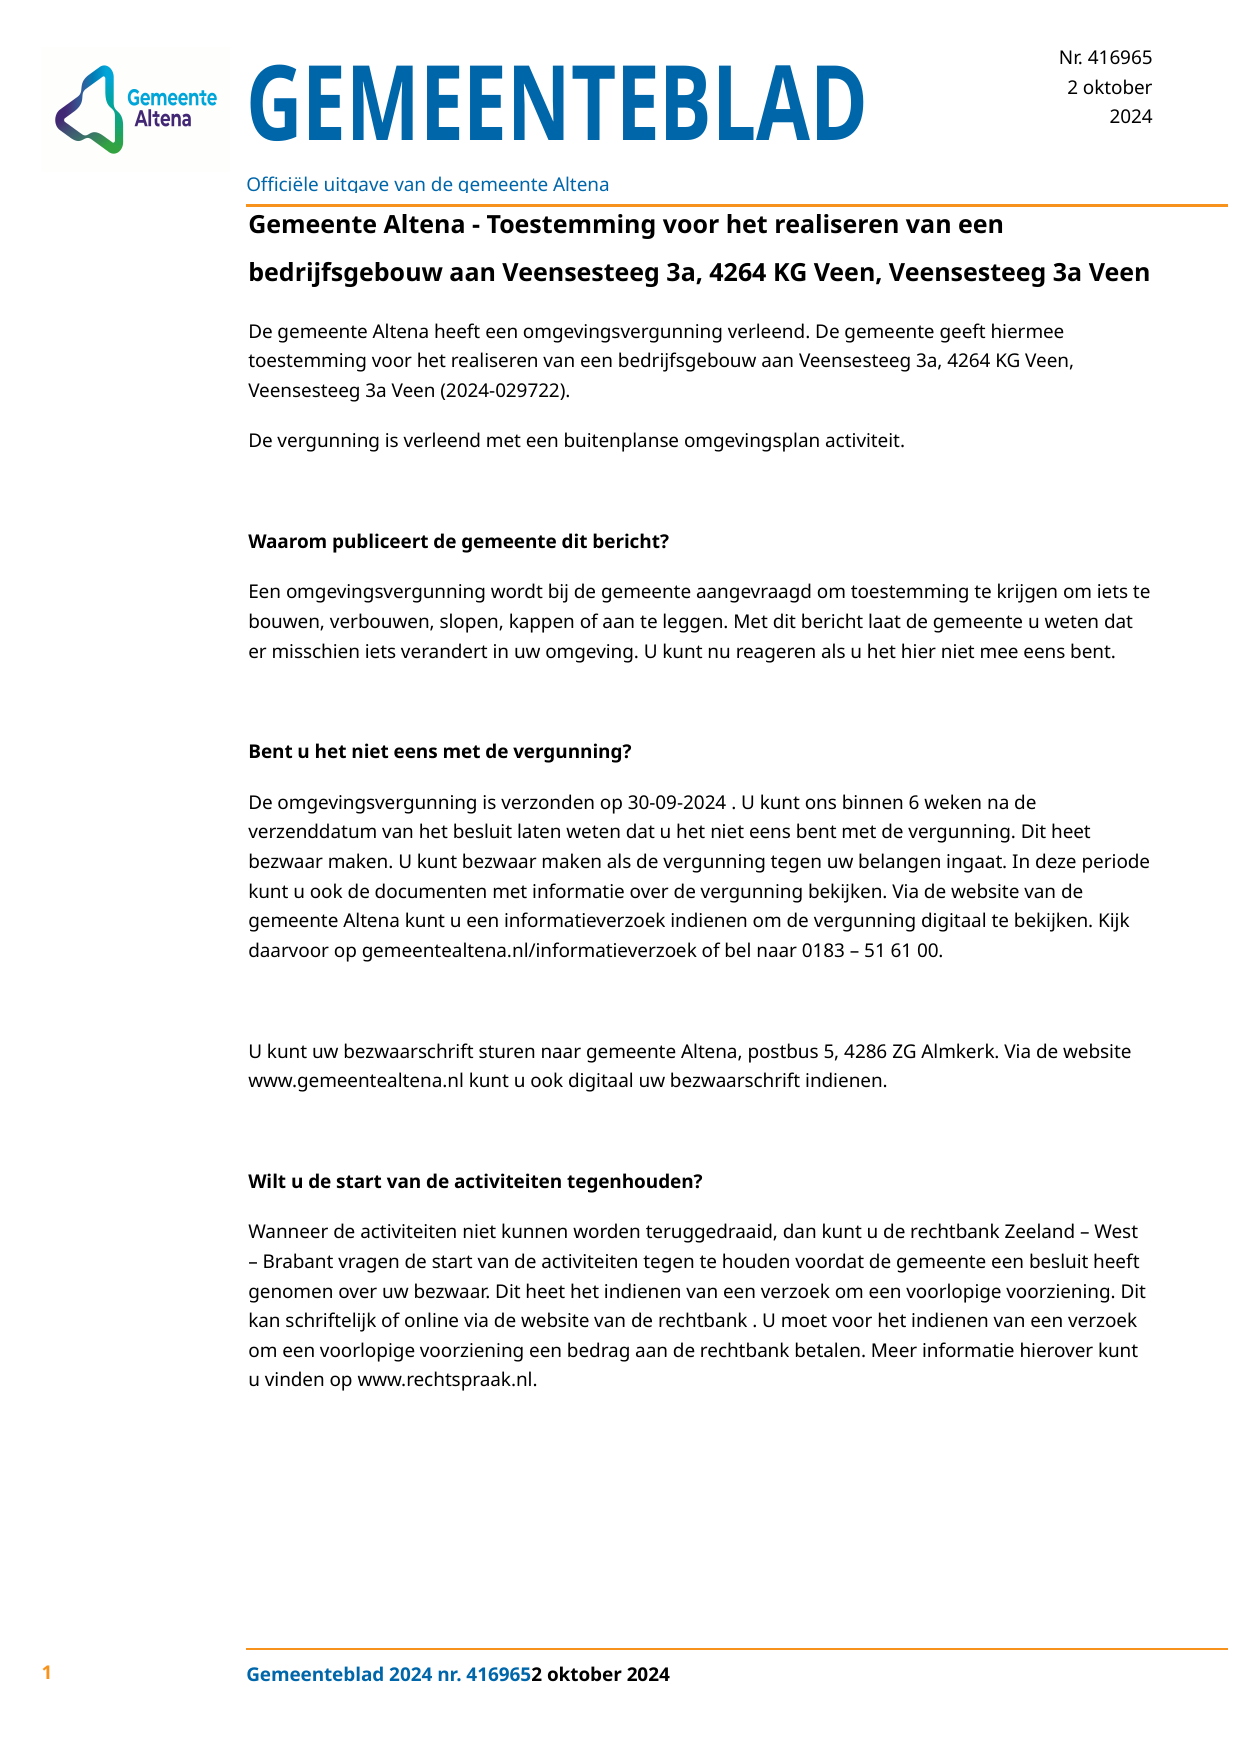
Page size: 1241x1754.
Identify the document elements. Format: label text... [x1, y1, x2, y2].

text Een omgevingsvergunning wordt bij de gemeente aangevraagd om toestemming te krijgen om iets te bouwen, verbouwen, slopen, kappen of aan te leggen. Met dit bericht laat de gemeente u weten dat er misschien iets verandert in uw omgeving. U kunt nu reageren als u het hier niet mee eens bent. [248, 579, 1152, 664]
text Wilt u de start van de activiteiten tegenhouden? [248, 1168, 1152, 1194]
text De gemeente Altena heeft een omgevingsvergunning verleend. De gemeente geeft hiermee toestemming voor het realiseren van een bedrijfsgebouw aan Veensesteeg 3a, 4264 KG Veen, Veensesteeg 3a Veen (2024-029722). [248, 318, 1152, 403]
text De vergunning is verleend met een buitenplanse omgevingsplan activiteit. [248, 427, 1152, 453]
text De omgevingsvergunning is verzonden op 30-09-2024 . U kunt ons binnen 6 weken na de verzenddatum van het besluit laten weten dat u het niet eens bent met de vergunning. Dit heet bezwaar maken. U kunt bezwaar maken als de vergunning tegen uw belangen ingaat. In deze periode kunt u ook de documenten met informatie over de vergunning bekijken. Via de website van de gemeente Altena kunt u een informatieverzoek indienen om de vergunning digitaal te bekijken. Kijk daarvoor op gemeentealtena.nl/informatieverzoek of bel naar 0183 – 51 61 00. [248, 789, 1152, 963]
text Wanneer de activiteiten niet kunnen worden teruggedraaid, dan kunt u de rechtbank Zeeland – West – Brabant vragen de start van de activiteiten tegen te houden voordat de gemeente een besluit heeft genomen over uw bezwaar. Dit heet het indienen van een verzoek om een voorlopige voorziening. Dit kan schriftelijk of online via de website van de rechtbank . U moet voor het indienen van een verzoek om een voorlopige voorziening een bedrag aan de rechtbank betalen. Meer informatie hierover kunt u vinden op www.rechtspraak.nl. [248, 1219, 1152, 1392]
text Gemeente Altena - Toestemming voor het realiseren van een bedrijfsgebouw aan Veensesteeg 3a, 4264 KG Veen, Veensesteeg 3a Veen [248, 207, 1152, 288]
picture [41, 47, 231, 172]
text Bent u het niet eens met de vergunning? [248, 739, 1152, 764]
text Waarom publiceert de gemeente dit bericht? [248, 528, 1152, 554]
text U kunt uw bezwaarschrift sturen naar gemeente Altena, postbus 5, 4286 ZG Almkerk. Via de website www.gemeentealtena.nl kunt u ook digitaal uw bezwaarschrift indienen. [248, 1038, 1152, 1093]
